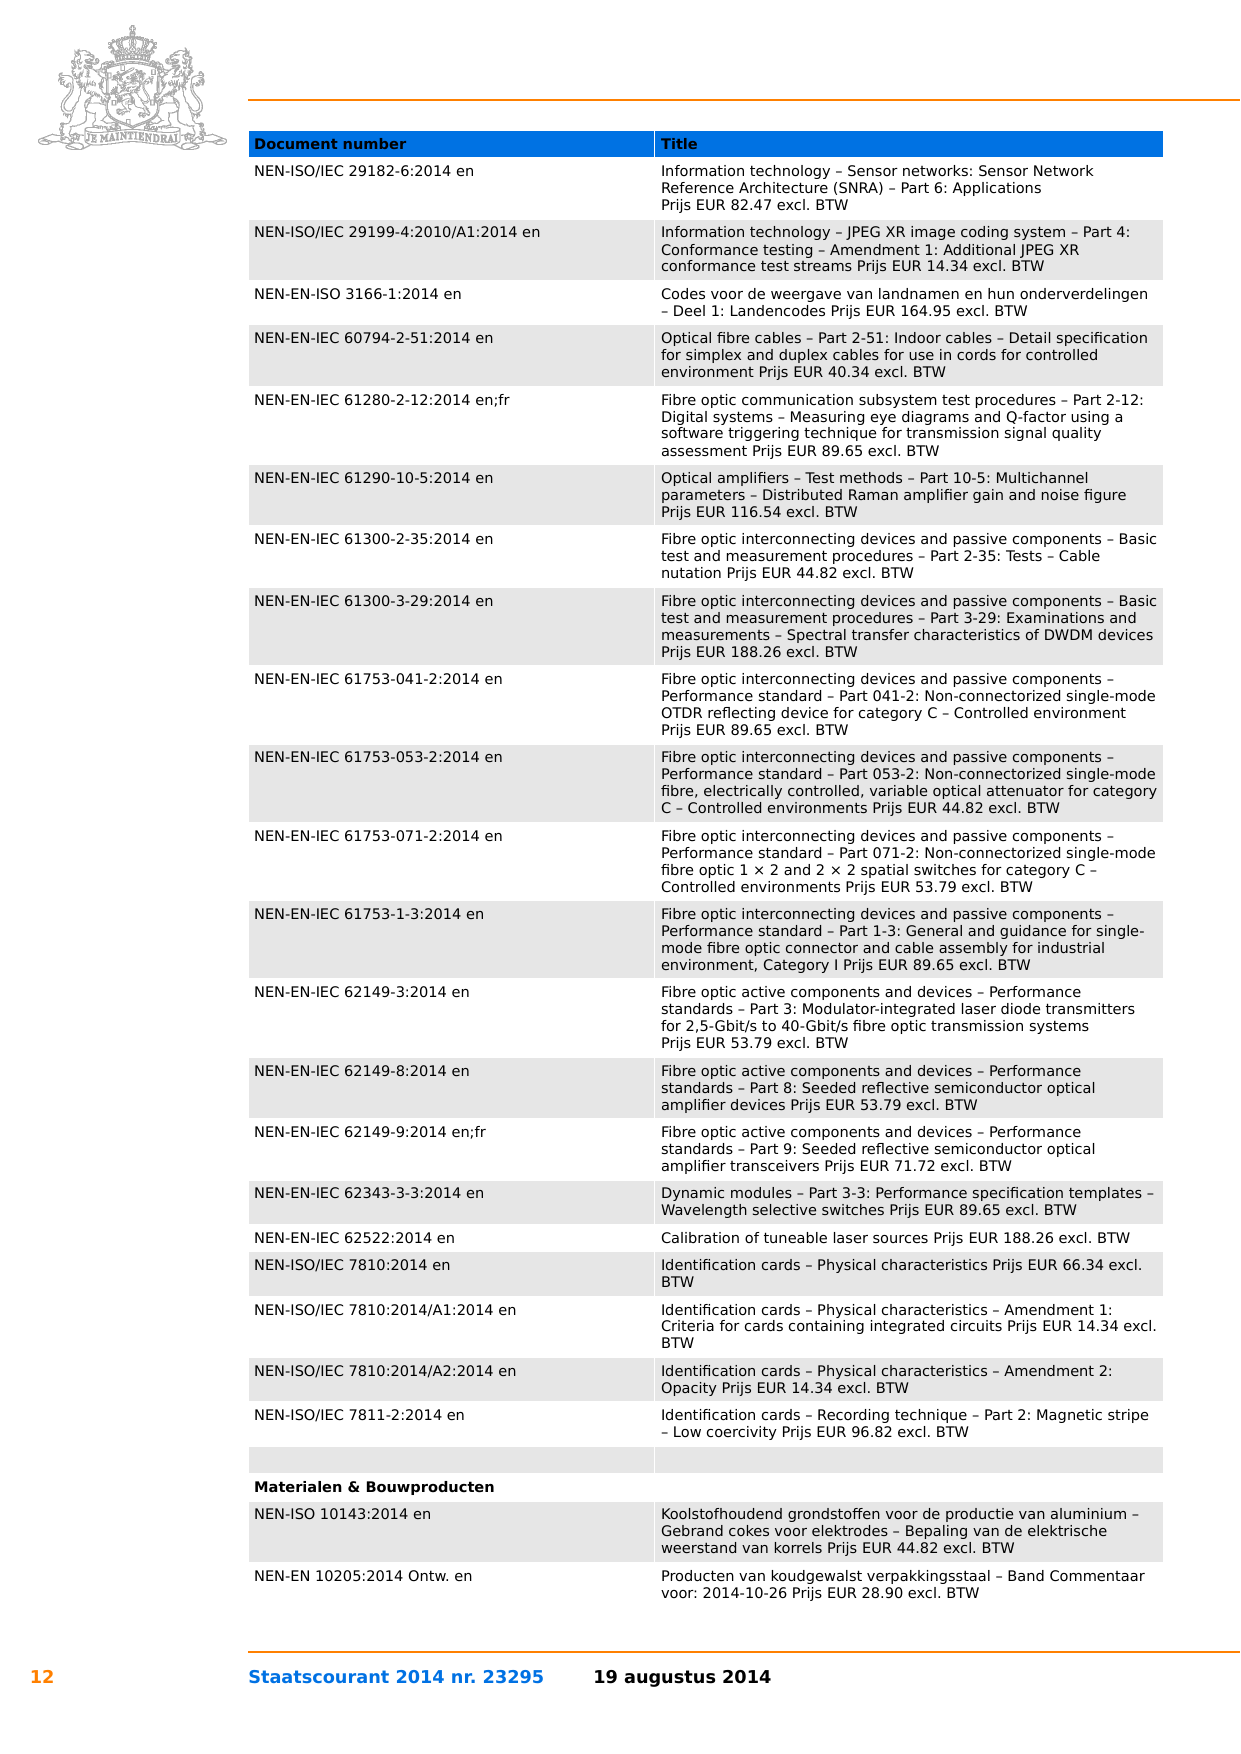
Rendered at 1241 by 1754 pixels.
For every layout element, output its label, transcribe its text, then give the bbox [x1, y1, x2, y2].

table_cell Optical amplifiers – Test methods – Part 10-5: Multichannel parameters – Distributed Raman amplifier gain and noise figure Prijs EUR 116.54 excl. BTW [655, 465, 1163, 525]
table_cell Koolstofhoudend grondstoffen voor de productie van aluminium – Gebrand cokes voor elektrodes – Bepaling van de elektrische weerstand van korrels Prijs EUR 44.82 excl. BTW [655, 1502, 1163, 1562]
table_cell NEN-EN-IEC 61280-2-12:2014 en;fr [249, 387, 654, 464]
table_cell NEN-EN-IEC 61753-041-2:2014 en [249, 666, 654, 743]
table_cell Identification cards – Physical characteristics Prijs EUR 66.34 excl. BTW [655, 1252, 1163, 1296]
table_cell Materialen & Bouwproducten [249, 1474, 654, 1501]
table_cell NEN-EN-IEC 62522:2014 en [249, 1225, 654, 1251]
table_cell NEN-EN-IEC 61753-1-3:2014 en [249, 901, 654, 978]
table_cell NEN-EN-IEC 61300-3-29:2014 en [249, 588, 654, 665]
table_cell Fibre optic interconnecting devices and passive components – Basic test and measurement procedures – Part 2-35: Tests – Cable nutation Prijs EUR 44.82 excl. BTW [655, 526, 1163, 587]
table_cell NEN-EN-IEC 61290-10-5:2014 en [249, 465, 654, 525]
table_cell Fibre optic interconnecting devices and passive components – Performance standard – Part 053-2: Non-connectorized single-mode fibre, electrically controlled, variable optical attenuator for category C – Controlled environments Prijs EUR 44.82 excl. BTW [655, 745, 1163, 822]
table_cell Information technology – Sensor networks: Sensor Network Reference Architecture (SNRA) – Part 6: Applications Prijs EUR 82.47 excl. BTW [655, 158, 1163, 219]
table_cell NEN-ISO/IEC 29182-6:2014 en [249, 158, 654, 219]
table_header Title [655, 131, 1163, 157]
table_cell Fibre optic interconnecting devices and passive components – Performance standard – Part 071-2: Non-connectorized single-mode fibre optic 1 × 2 and 2 × 2 spatial switches for category C – Controlled environments Prijs EUR 53.79 excl. BTW [655, 823, 1163, 900]
table_cell NEN-EN-ISO 3166-1:2014 en [249, 281, 654, 324]
table_cell Fibre optic interconnecting devices and passive components – Performance standard – Part 041-2: Non-connectorized single-mode OTDR reflecting device for category C – Controlled environment Prijs EUR 89.65 excl. BTW [655, 666, 1163, 743]
table_cell Identification cards – Recording technique – Part 2: Magnetic stripe – Low coercivity Prijs EUR 96.82 excl. BTW [655, 1403, 1163, 1446]
table_cell Fibre optic interconnecting devices and passive components – Basic test and measurement procedures – Part 3-29: Examinations and measurements – Spectral transfer characteristics of DWDM devices Prijs EUR 188.26 excl. BTW [655, 588, 1163, 665]
table_cell NEN-EN-IEC 62149-8:2014 en [249, 1058, 654, 1118]
table_cell [655, 1474, 1163, 1501]
table_cell Dynamic modules – Part 3-3: Performance specification templates – Wavelength selective switches Prijs EUR 89.65 excl. BTW [655, 1181, 1163, 1224]
table_cell Information technology – JPEG XR image coding system – Part 4: Conformance testing – Amendment 1: Additional JPEG XR conformance test streams Prijs EUR 14.34 excl. BTW [655, 220, 1163, 280]
table_cell NEN-EN-IEC 62149-3:2014 en [249, 980, 654, 1057]
table_cell NEN-EN 10205:2014 Ontw. en [249, 1563, 654, 1606]
table_header Document number [249, 131, 654, 157]
table_cell NEN-EN-IEC 61753-053-2:2014 en [249, 745, 654, 822]
table_cell Fibre optic active components and devices – Performance standards – Part 3: Modulator-integrated laser diode transmitters for 2,5-Gbit/s to 40-Gbit/s fibre optic transmission systems Prijs EUR 53.79 excl. BTW [655, 980, 1163, 1057]
table_cell Fibre optic interconnecting devices and passive components – Performance standard – Part 1-3: General and guidance for single-mode fibre optic connector and cable assembly for industrial environment, Category I Prijs EUR 89.65 excl. BTW [655, 901, 1163, 978]
table_cell NEN-ISO/IEC 7810:2014 en [249, 1252, 654, 1296]
table_cell Calibration of tuneable laser sources Prijs EUR 188.26 excl. BTW [655, 1225, 1163, 1251]
table_cell Fibre optic communication subsystem test procedures – Part 2-12: Digital systems – Measuring eye diagrams and Q-factor using a software triggering technique for transmission signal quality assessment Prijs EUR 89.65 excl. BTW [655, 387, 1163, 464]
table_cell Codes voor de weergave van landnamen en hun onderverdelingen – Deel 1: Landencodes Prijs EUR 164.95 excl. BTW [655, 281, 1163, 324]
table_cell NEN-EN-IEC 61753-071-2:2014 en [249, 823, 654, 900]
table_cell Identification cards – Physical characteristics – Amendment 2: Opacity Prijs EUR 14.34 excl. BTW [655, 1358, 1163, 1401]
table_cell NEN-ISO/IEC 29199-4:2010/A1:2014 en [249, 220, 654, 280]
table_cell Producten van koudgewalst verpakkingsstaal – Band Commentaar voor: 2014-10-26 Prijs EUR 28.90 excl. BTW [655, 1563, 1163, 1606]
table_cell NEN-ISO 10143:2014 en [249, 1502, 654, 1562]
table_cell NEN-EN-IEC 60794-2-51:2014 en [249, 325, 654, 386]
table_cell NEN-ISO/IEC 7811-2:2014 en [249, 1403, 654, 1446]
table_cell NEN-ISO/IEC 7810:2014/A2:2014 en [249, 1358, 654, 1401]
table_cell NEN-EN-IEC 62149-9:2014 en;fr [249, 1119, 654, 1179]
picture [38, 25, 227, 150]
table_cell Fibre optic active components and devices – Performance standards – Part 9: Seeded reflective semiconductor optical amplifier transceivers Prijs EUR 71.72 excl. BTW [655, 1119, 1163, 1179]
table_cell Optical fibre cables – Part 2-51: Indoor cables – Detail specification for simplex and duplex cables for use in cords for controlled environment Prijs EUR 40.34 excl. BTW [655, 325, 1163, 386]
table_cell [249, 1447, 654, 1473]
table_cell Identification cards – Physical characteristics – Amendment 1: Criteria for cards containing integrated circuits Prijs EUR 14.34 excl. BTW [655, 1297, 1163, 1357]
table_cell NEN-EN-IEC 61300-2-35:2014 en [249, 526, 654, 587]
table_cell Fibre optic active components and devices – Performance standards – Part 8: Seeded reflective semiconductor optical amplifier devices Prijs EUR 53.79 excl. BTW [655, 1058, 1163, 1118]
table_cell NEN-ISO/IEC 7810:2014/A1:2014 en [249, 1297, 654, 1357]
table_cell [655, 1447, 1163, 1473]
table_cell NEN-EN-IEC 62343-3-3:2014 en [249, 1181, 654, 1224]
